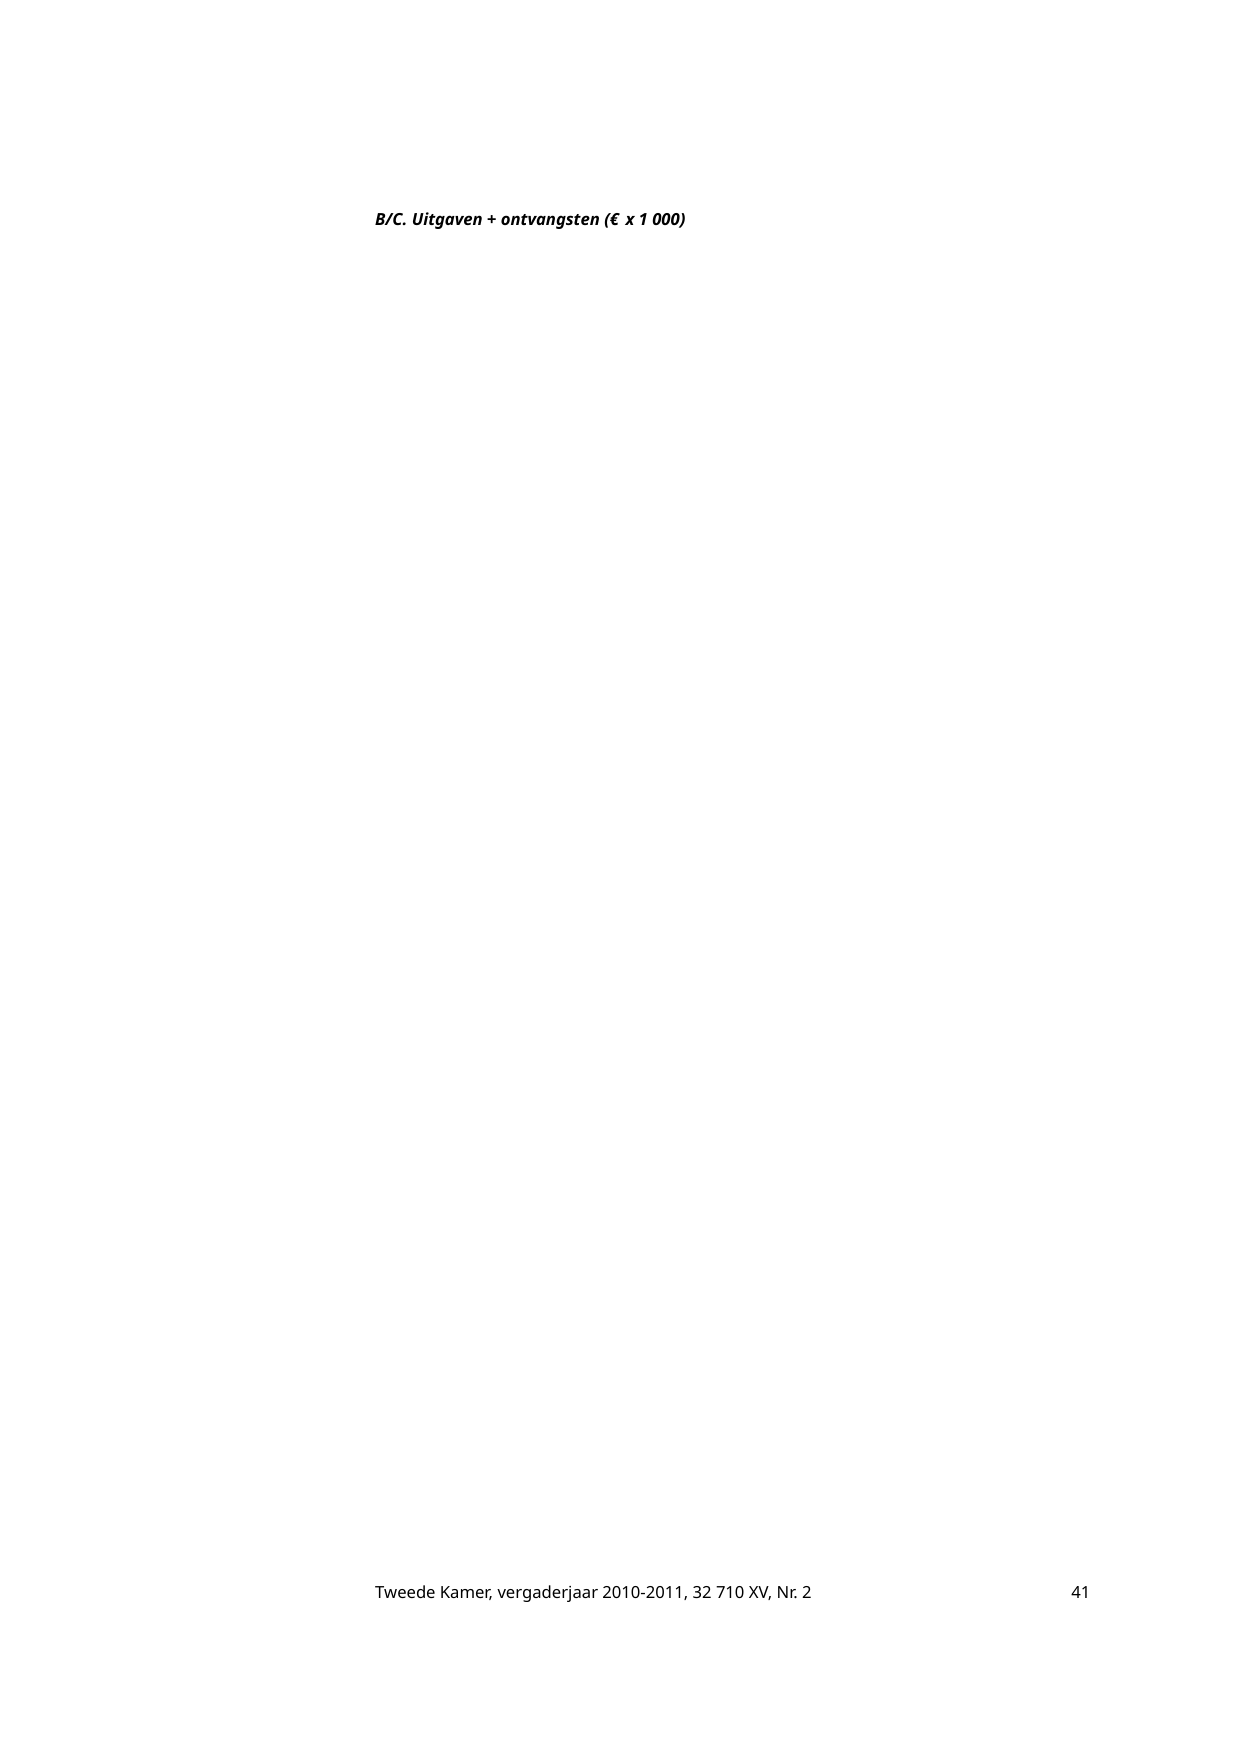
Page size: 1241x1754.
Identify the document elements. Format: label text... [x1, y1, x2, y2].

text B/C. Uitgaven + ontvangsten (€ x 1 000) [375, 208, 1090, 231]
